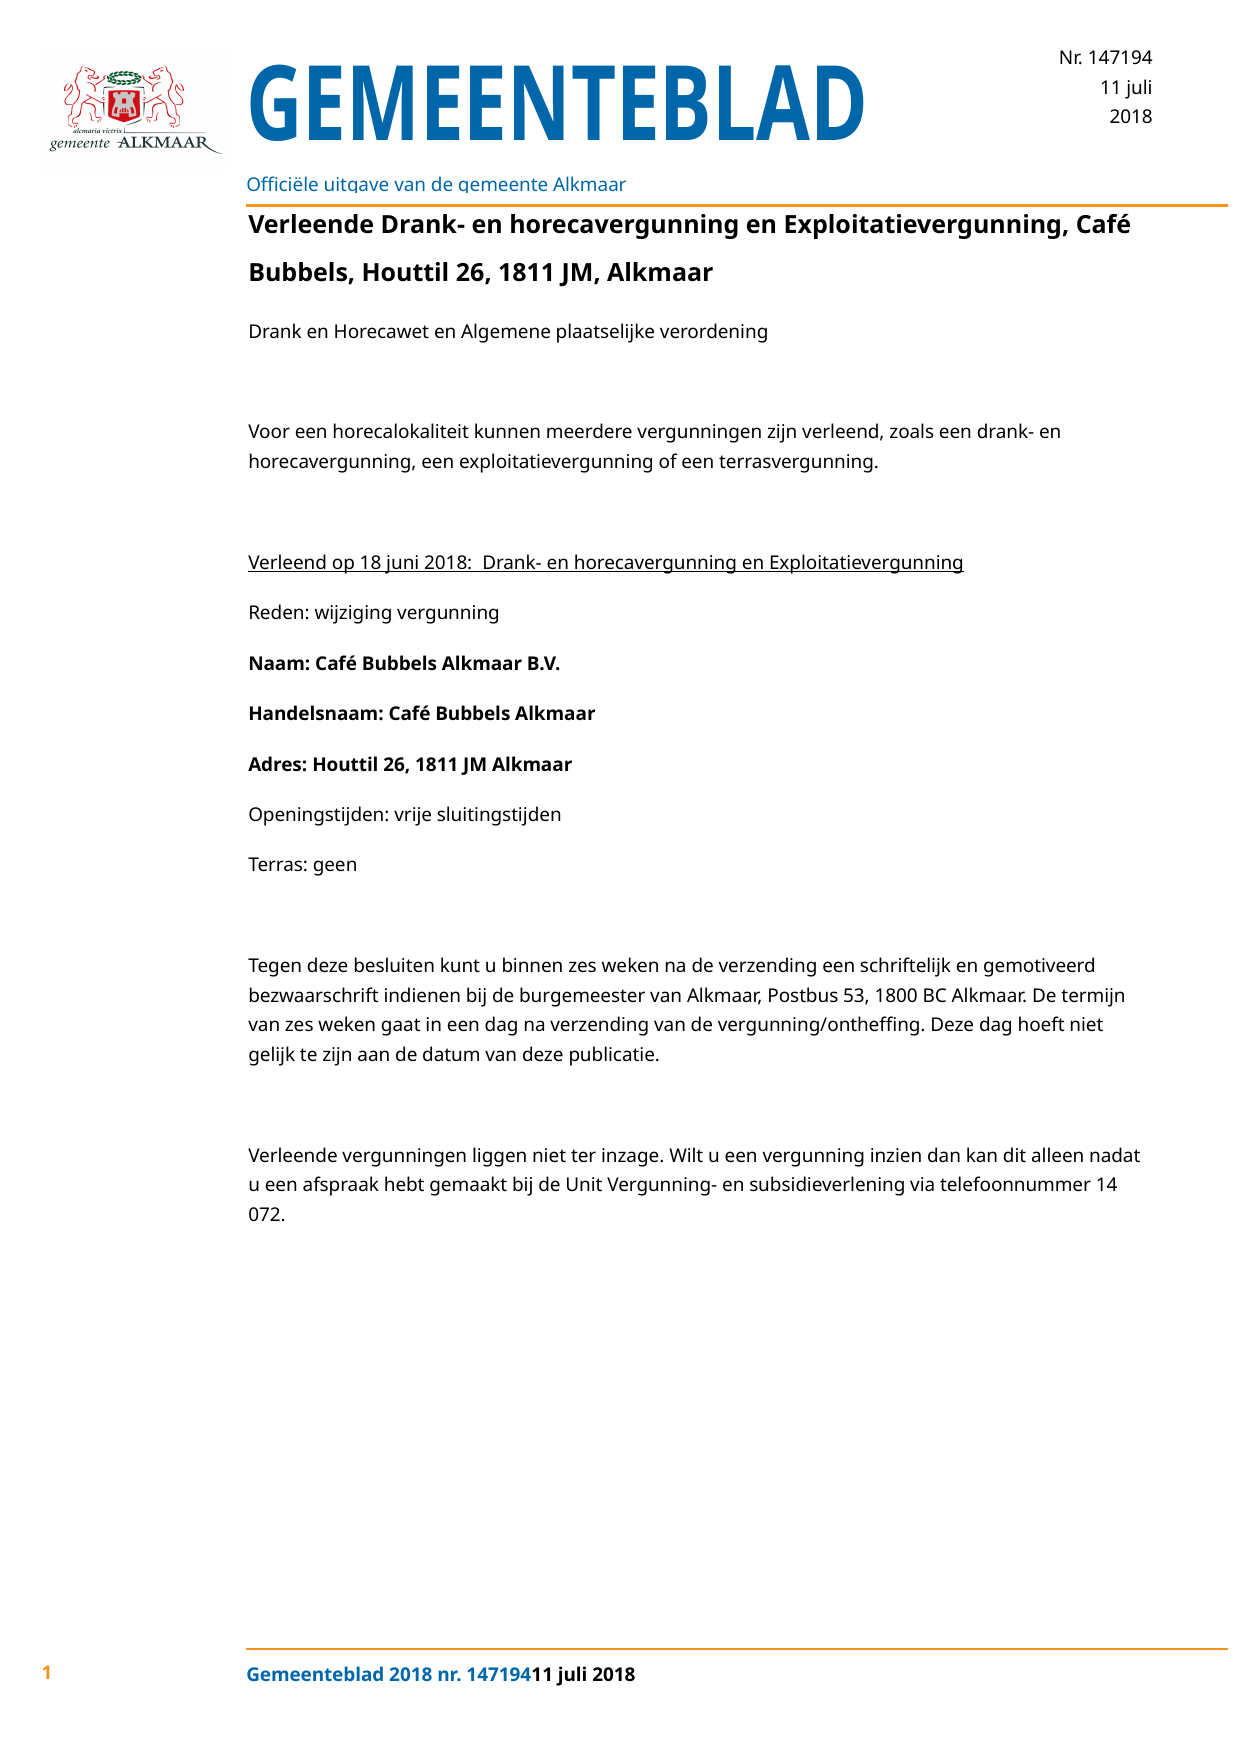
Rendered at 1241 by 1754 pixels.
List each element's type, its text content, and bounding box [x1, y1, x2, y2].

picture [41, 47, 231, 172]
text Terras: geen [248, 852, 1152, 877]
text Verleende Drank- en horecavergunning en Exploitatievergunning, Café Bubbels, Houttil 26, 1811 JM, Alkmaar [248, 207, 1152, 288]
text Handelsnaam: Café Bubbels Alkmaar [248, 700, 1152, 726]
text Openingstijden: vrije sluitingstijden [248, 801, 1152, 827]
text Adres: Houttil 26, 1811 JM Alkmaar [248, 751, 1152, 777]
text Tegen deze besluiten kunt u binnen zes weken na de verzending een schriftelijk en gemotiveerd bezwaarschrift indienen bij de burgemeester van Alkmaar, Postbus 53, 1800 BC Alkmaar. De termijn van zes weken gaat in een dag na verzending van de vergunning/ontheffing. Deze dag hoeft niet gelijk te zijn aan de datum van deze publicatie. [248, 952, 1152, 1067]
text Reden: wijziging vergunning [248, 599, 1152, 625]
text Voor een horecalokaliteit kunnen meerdere vergunningen zijn verleend, zoals een drank- en horecavergunning, een exploitatievergunning of een terrasvergunning. [248, 419, 1152, 474]
text Verleende vergunningen liggen niet ter inzage. Wilt u een vergunning inzien dan kan dit alleen nadat u een afspraak hebt gemaakt bij de Unit Vergunning- en subsidieverlening via telefoonnummer 14 072. [248, 1142, 1152, 1227]
text Verleend op 18 juni 2018: Drank- en horecavergunning en Exploitatievergunning [248, 549, 1152, 575]
text Naam: Café Bubbels Alkmaar B.V. [248, 650, 1152, 676]
text Drank en Horecawet en Algemene plaatselijke verordening [248, 318, 1152, 344]
